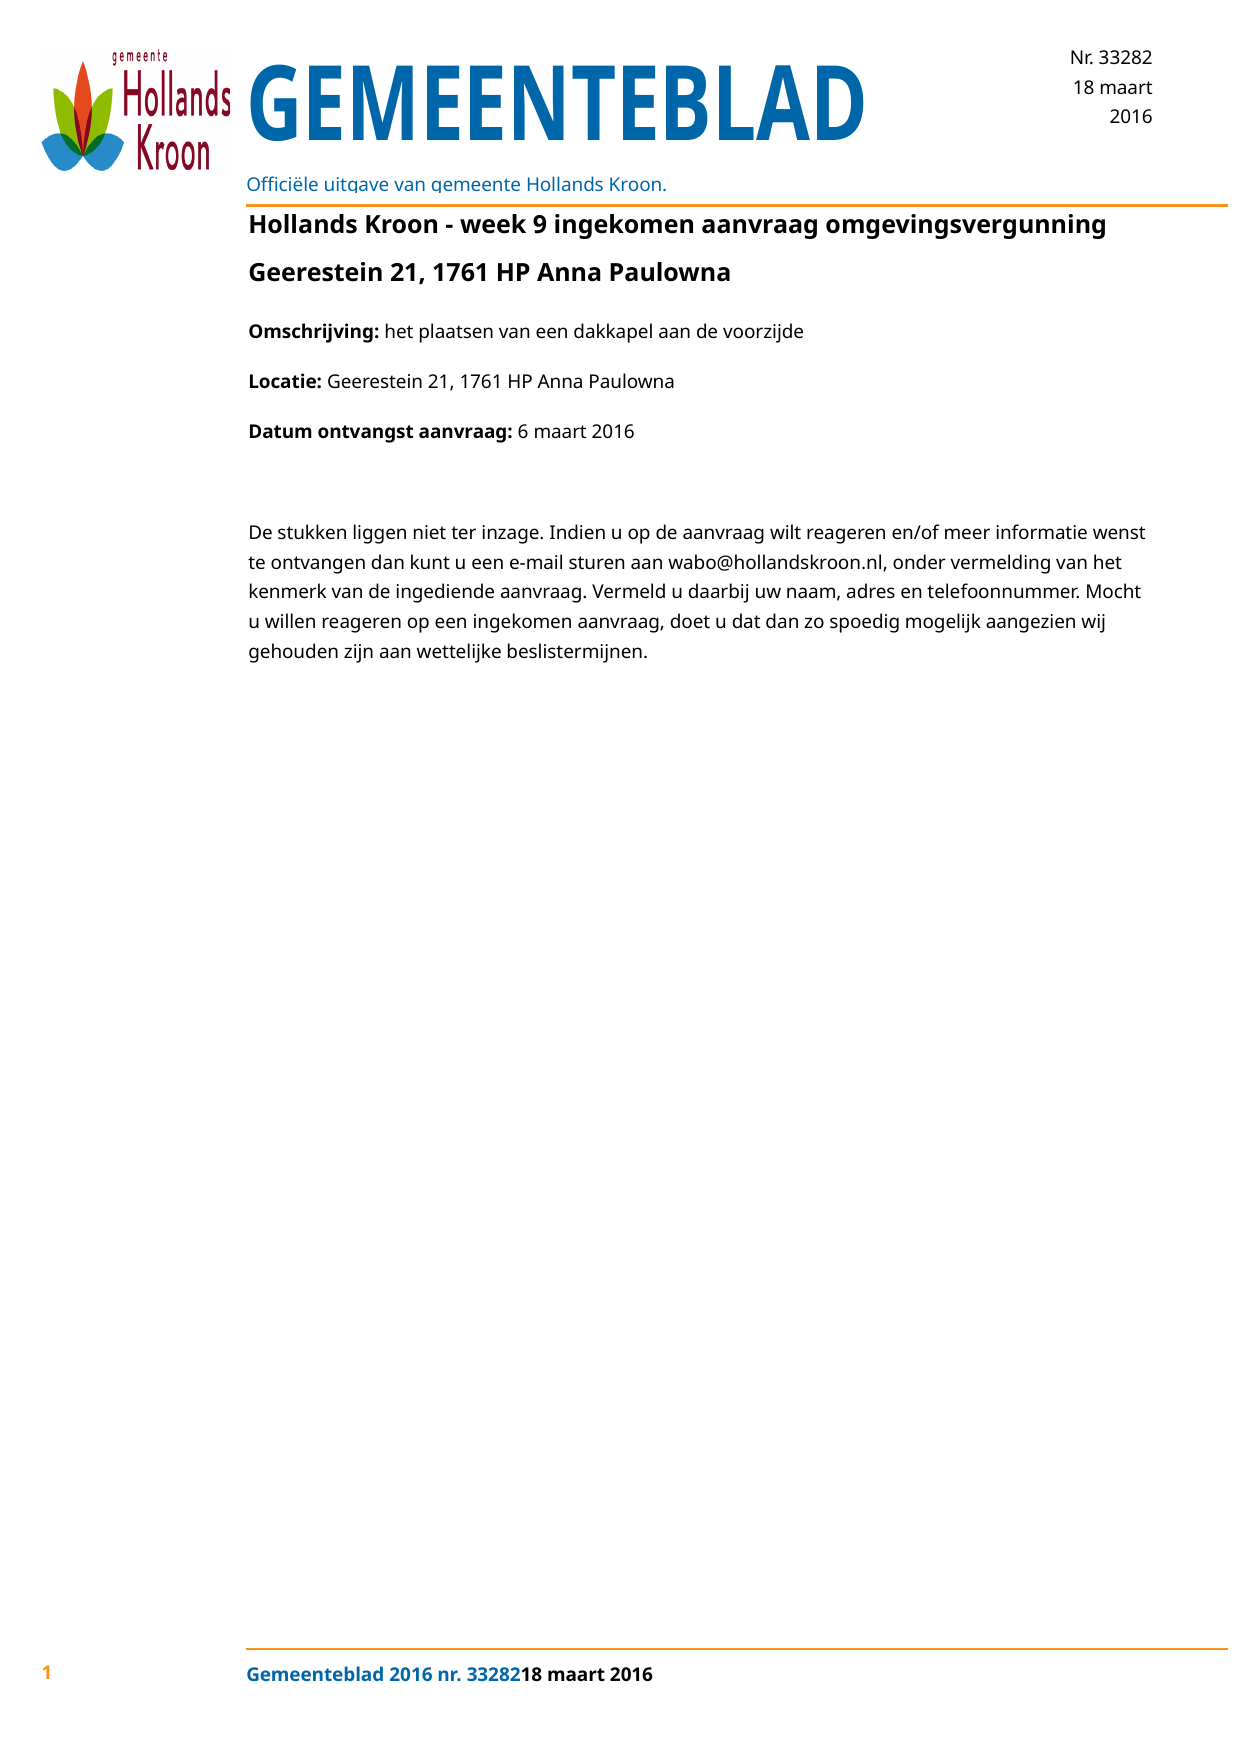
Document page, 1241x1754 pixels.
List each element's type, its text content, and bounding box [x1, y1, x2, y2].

text Hollands Kroon - week 9 ingekomen aanvraag omgevingsvergunning Geerestein 21, 1761 HP Anna Paulowna [248, 207, 1152, 288]
picture [41, 47, 231, 172]
text Datum ontvangst aanvraag: 6 maart 2016 [248, 419, 1152, 444]
text Omschrijving: het plaatsen van een dakkapel aan de voorzijde [248, 318, 1152, 344]
text De stukken liggen niet ter inzage. Indien u op de aanvraag wilt reageren en/of meer informatie wenst te ontvangen dan kunt u een e-mail sturen aan wabo@hollandskroon.nl, onder vermelding van het kenmerk van de ingediende aanvraag. Vermeld u daarbij uw naam, adres en telefoonnummer. Mocht u willen reageren op een ingekomen aanvraag, doet u dat dan zo spoedig mogelijk aangezien wij gehouden zijn aan wettelijke beslistermijnen. [248, 519, 1152, 664]
text Locatie: Geerestein 21, 1761 HP Anna Paulowna [248, 368, 1152, 394]
